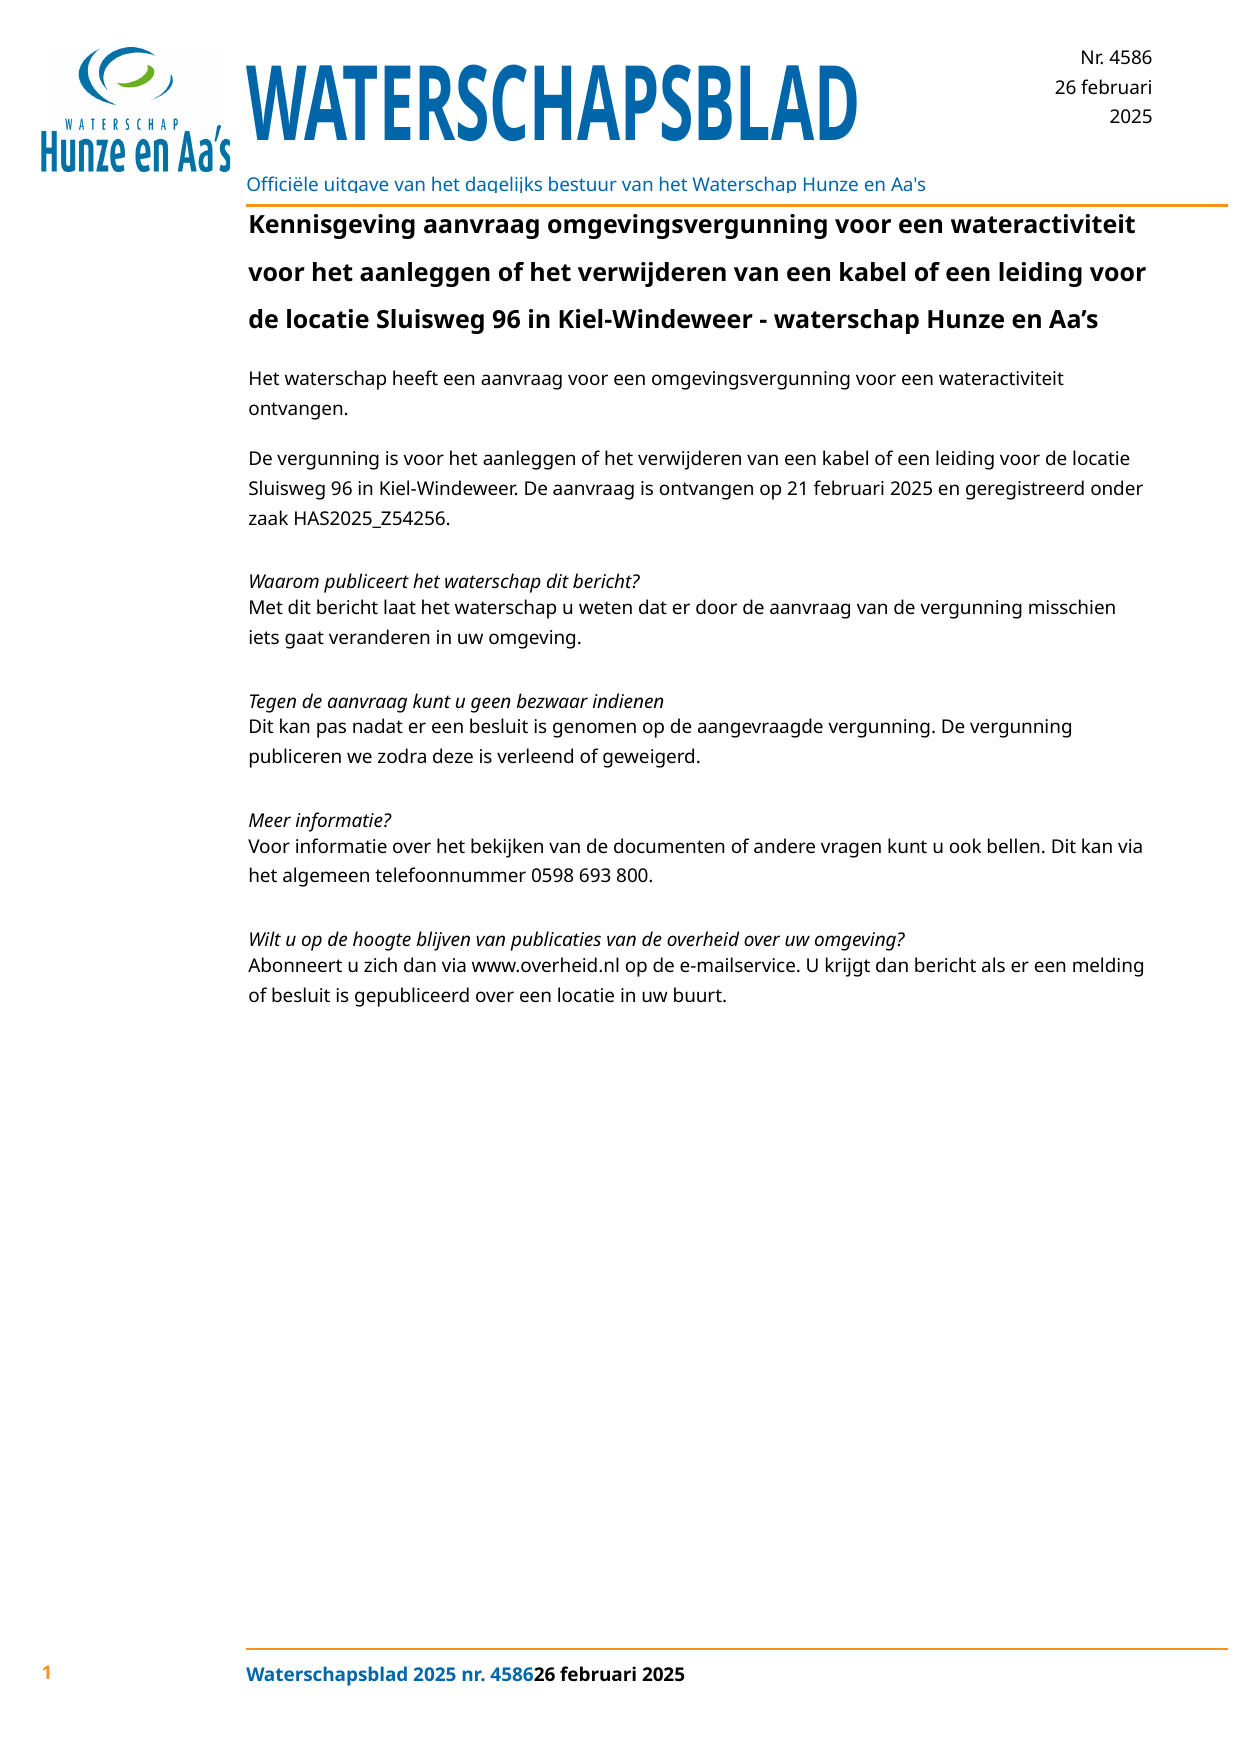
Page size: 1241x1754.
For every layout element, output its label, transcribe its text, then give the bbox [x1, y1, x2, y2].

picture [226, 145, 231, 156]
text Dit kan pas nadat er een besluit is genomen op de aangevraagde vergunning. De vergunning publiceren we zodra deze is verleend of geweigerd. [248, 714, 1152, 769]
picture [41, 47, 231, 172]
text Wilt u op de hoogte blijven van publicaties van de overheid over uw omgeving? [248, 926, 1152, 952]
text Meer informatie? [248, 807, 1152, 833]
text Abonneert u zich dan via www.overheid.nl op de e-mailservice. U krijgt dan bericht als er een melding of besluit is gepubliceerd over een locatie in uw buurt. [248, 952, 1152, 1007]
text Het waterschap heeft een aanvraag voor een omgevingsvergunning voor een wateractiviteit ontvangen. [248, 366, 1152, 421]
text Tegen de aanvraag kunt u geen bezwaar indienen [248, 688, 1152, 714]
text Met dit bericht laat het waterschap u weten dat er door de aanvraag van de vergunning misschien iets gaat veranderen in uw omgeving. [248, 594, 1152, 650]
picture [183, 163, 191, 172]
text Kennisgeving aanvraag omgevingsvergunning voor een wateractiviteit voor het aanleggen of het verwijderen van een kabel of een leiding voor de locatie Sluisweg 96 in Kiel-Windeweer - waterschap Hunze en Aa’s [248, 207, 1152, 336]
picture [47, 154, 51, 172]
text Waarom publiceert het waterschap dit bericht? [248, 569, 1152, 594]
text Voor informatie over het bekijken van de documenten of andere vragen kunt u ook bellen. Dit kan via het algemeen telefoonnummer 0598 693 800. [248, 833, 1152, 888]
text De vergunning is voor het aanleggen of het verwijderen van een kabel of een leiding voor de locatie Sluisweg 96 in Kiel-Windeweer. De aanvraag is ontvangen op 21 februari 2025 en geregistreerd onder zaak HAS2025_Z54256. [248, 446, 1152, 530]
